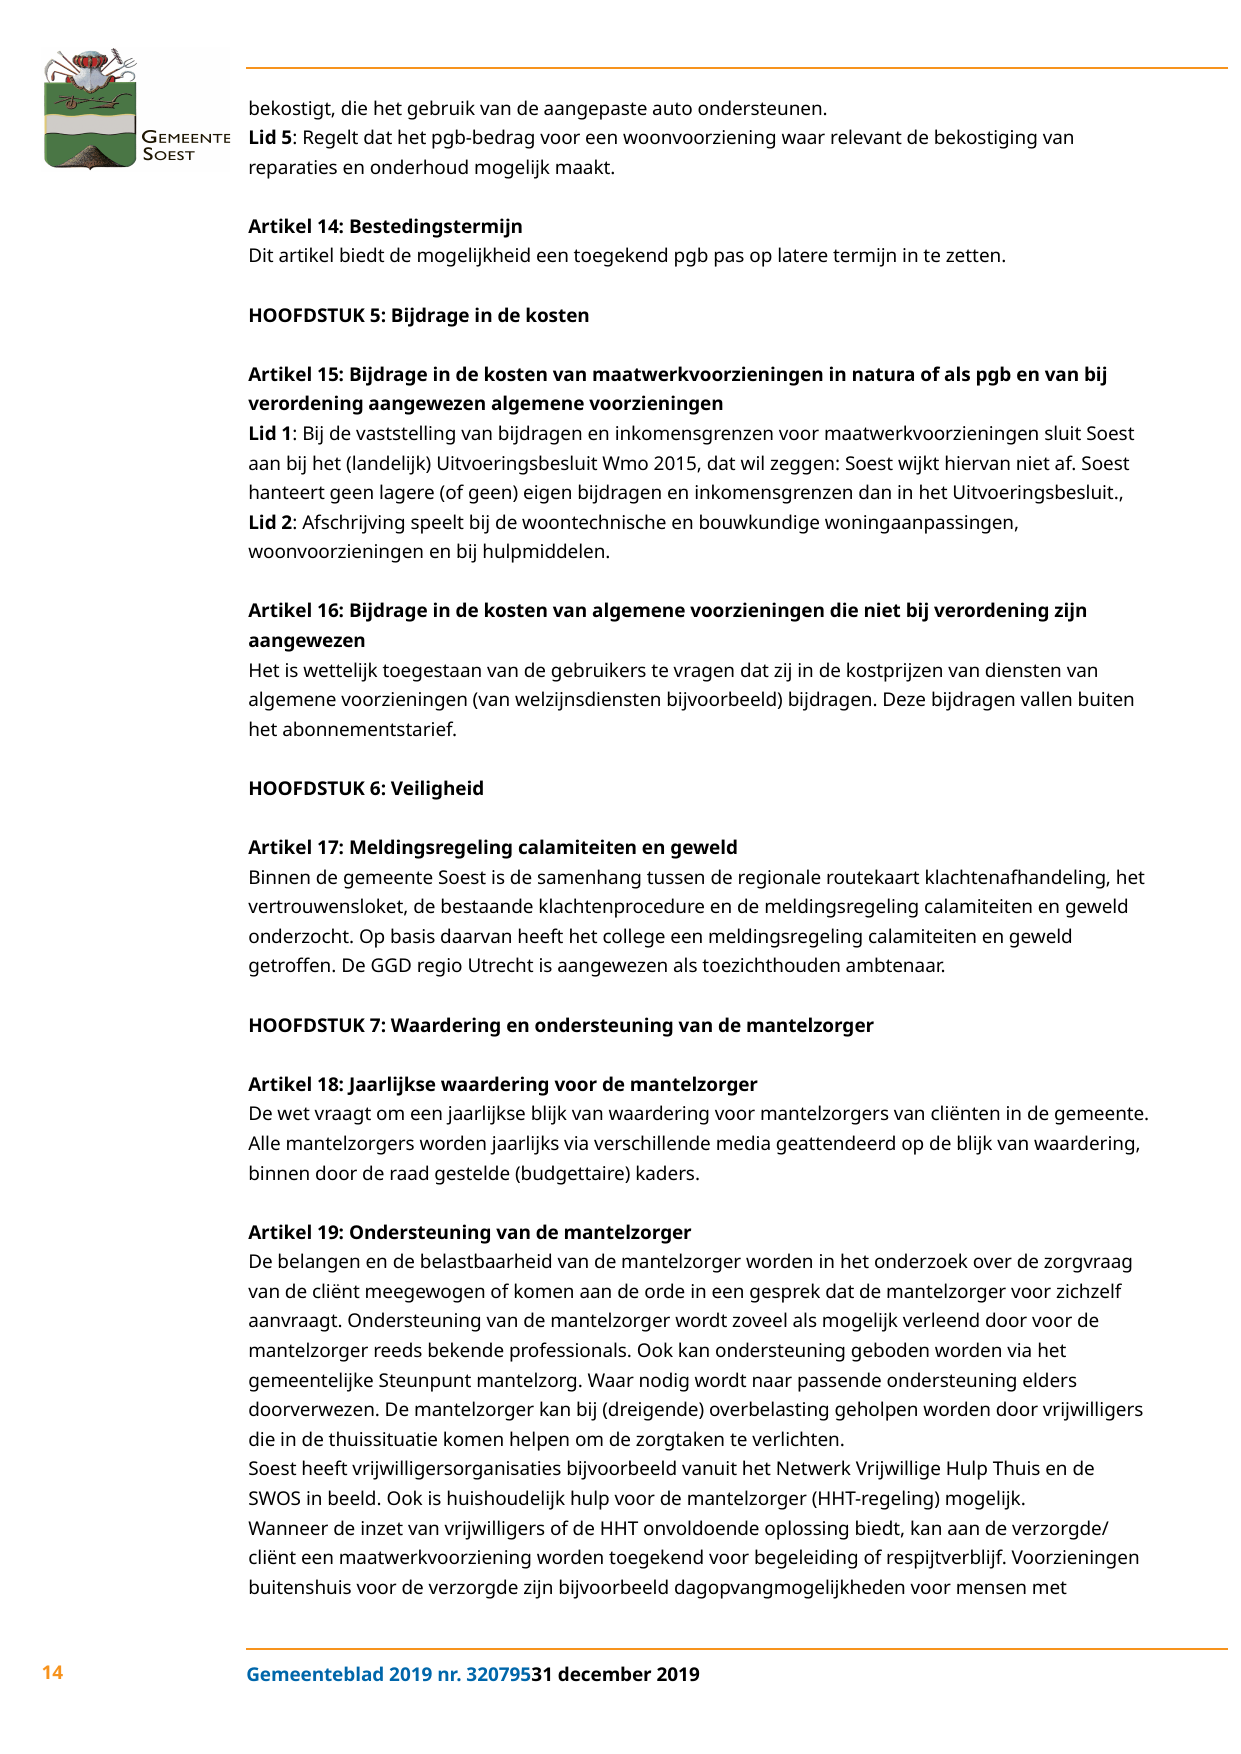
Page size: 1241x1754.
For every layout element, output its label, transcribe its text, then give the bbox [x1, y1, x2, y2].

text De wet vraagt om een jaarlijkse blijk van waardering voor mantelzorgers van cliënten in de gemeente. Alle mantelzorgers worden jaarlijks via verschillende media geattendeerd op de blijk van waardering, binnen door de raad gestelde (budgettaire) kaders. [248, 1101, 1152, 1186]
text HOOFDSTUK 6: Veiligheid [248, 775, 1152, 801]
text Lid 1: Bij de vaststelling van bijdragen en inkomensgrenzen voor maatwerkvoorzieningen sluit Soest aan bij het (landelijk) Uitvoeringsbesluit Wmo 2015, dat wil zeggen: Soest wijkt hiervan niet af. Soest hanteert geen lagere (of geen) eigen bijdragen en inkomensgrenzen dan in het Uitvoeringsbesluit., [248, 420, 1152, 505]
text Lid 5: Regelt dat het pgb-bedrag voor een woonvoorziening waar relevant de bekostiging van reparaties en onderhoud mogelijk maakt. [248, 124, 1152, 180]
text bekostigt, die het gebruik van de aangepaste auto ondersteunen. [248, 95, 1152, 121]
text Artikel 16: Bijdrage in de kosten van algemene voorzieningen die niet bij verordening zijn aangewezen [248, 598, 1152, 653]
text Het is wettelijk toegestaan van de gebruikers te vragen dat zij in de kostprijzen van diensten van algemene voorzieningen (van welzijnsdiensten bijvoorbeeld) bijdragen. Deze bijdragen vallen buiten het abonnementstarief. [248, 657, 1152, 742]
text Artikel 19: Ondersteuning van de mantelzorger [248, 1219, 1152, 1245]
text Dit artikel biedt de mogelijkheid een toegekend pgb pas op latere termijn in te zetten. [248, 243, 1152, 268]
text HOOFDSTUK 5: Bijdrage in de kosten [248, 302, 1152, 328]
text Soest heeft vrijwilligersorganisaties bijvoorbeeld vanuit het Netwerk Vrijwillige Hulp Thuis en de SWOS in beeld. Ook is huishoudelijk hulp voor de mantelzorger (HHT-regeling) mogelijk. [248, 1456, 1152, 1511]
text Artikel 17: Meldingsregeling calamiteiten en geweld [248, 834, 1152, 860]
text Binnen de gemeente Soest is de samenhang tussen de regionale routekaart klachtenafhandeling, het vertrouwensloket, de bestaande klachtenprocedure en de meldingsregeling calamiteiten en geweld onderzocht. Op basis daarvan heeft het college een meldingsregeling calamiteiten en geweld getroffen. De GGD regio Utrecht is aangewezen als toezichthouden ambtenaar. [248, 864, 1152, 978]
text Artikel 14: Bestedingstermijn [248, 213, 1152, 239]
text Wanneer de inzet van vrijwilligers of de HHT onvoldoende oplossing biedt, kan aan de verzorgde/ cliënt een maatwerkvoorziening worden toegekend voor begeleiding of respijtverblijf. Voorzieningen buitenshuis voor de verzorgde zijn bijvoorbeeld dagopvangmogelijkheden voor mensen met [248, 1515, 1152, 1600]
text Artikel 15: Bijdrage in de kosten van maatwerkvoorzieningen in natura of als pgb en van bij verordening aangewezen algemene voorzieningen [248, 361, 1152, 416]
text HOOFDSTUK 7: Waardering en ondersteuning van de mantelzorger [248, 1012, 1152, 1038]
text Artikel 18: Jaarlijkse waardering voor de mantelzorger [248, 1071, 1152, 1097]
picture [41, 47, 231, 172]
text Lid 2: Afschrijving speelt bij de woontechnische en bouwkundige woningaanpassingen, woonvoorzieningen en bij hulpmiddelen. [248, 509, 1152, 564]
text De belangen en de belastbaarheid van de mantelzorger worden in het onderzoek over de zorgvraag van de cliënt meegewogen of komen aan de orde in een gesprek dat de mantelzorger voor zichzelf aanvraagt. Ondersteuning van de mantelzorger wordt zoveel als mogelijk verleend door voor de mantelzorger reeds bekende professionals. Ook kan ondersteuning geboden worden via het gemeentelijke Steunpunt mantelzorg. Waar nodig wordt naar passende ondersteuning elders doorverwezen. De mantelzorger kan bij (dreigende) overbelasting geholpen worden door vrijwilligers die in de thuissituatie komen helpen om de zorgtaken te verlichten. [248, 1248, 1152, 1452]
